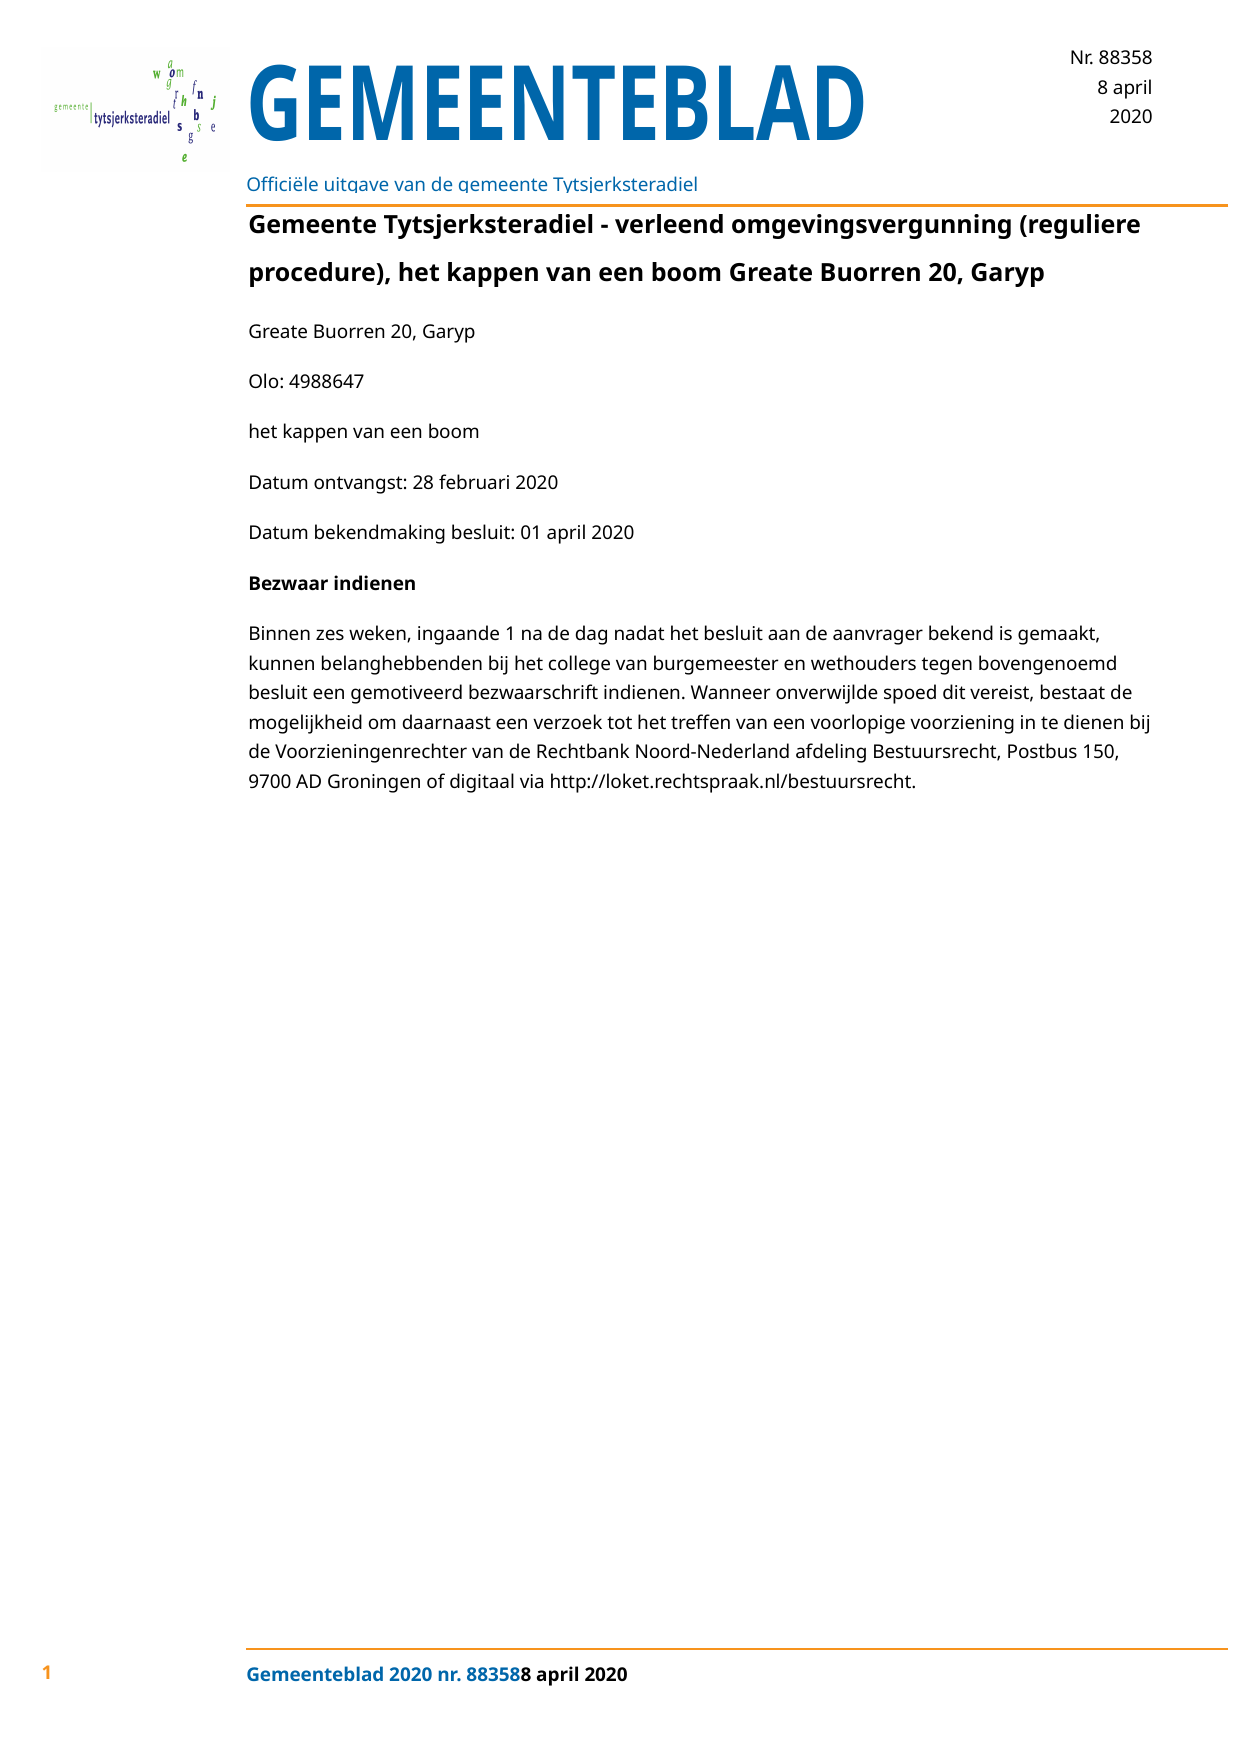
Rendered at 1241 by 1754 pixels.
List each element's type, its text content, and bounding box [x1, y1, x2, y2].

text Binnen zes weken, ingaande 1 na de dag nadat het besluit aan de aanvrager bekend is gemaakt, kunnen belanghebbenden bij het college van burgemeester en wethouders tegen bovengenoemd besluit een gemotiveerd bezwaarschrift indienen. Wanneer onverwijlde spoed dit vereist, bestaat de mogelijkheid om daarnaast een verzoek tot het treffen van een voorlopige voorziening in te dienen bij de Voorzieningenrechter van de Rechtbank Noord-Nederland afdeling Bestuursrecht, Postbus 150, 9700 AD Groningen of digitaal via http://loket.rechtspraak.nl/bestuursrecht. [248, 620, 1152, 794]
text Gemeente Tytsjerksteradiel - verleend omgevingsvergunning (reguliere procedure), het kappen van een boom Greate Buorren 20, Garyp [248, 207, 1152, 288]
text Bezwaar indienen [248, 570, 1152, 596]
text Datum ontvangst: 28 februari 2020 [248, 469, 1152, 495]
text Greate Buorren 20, Garyp [248, 318, 1152, 344]
text Datum bekendmaking besluit: 01 april 2020 [248, 519, 1152, 545]
text het kappen van een boom [248, 419, 1152, 444]
text Olo: 4988647 [248, 368, 1152, 394]
picture [41, 47, 231, 172]
